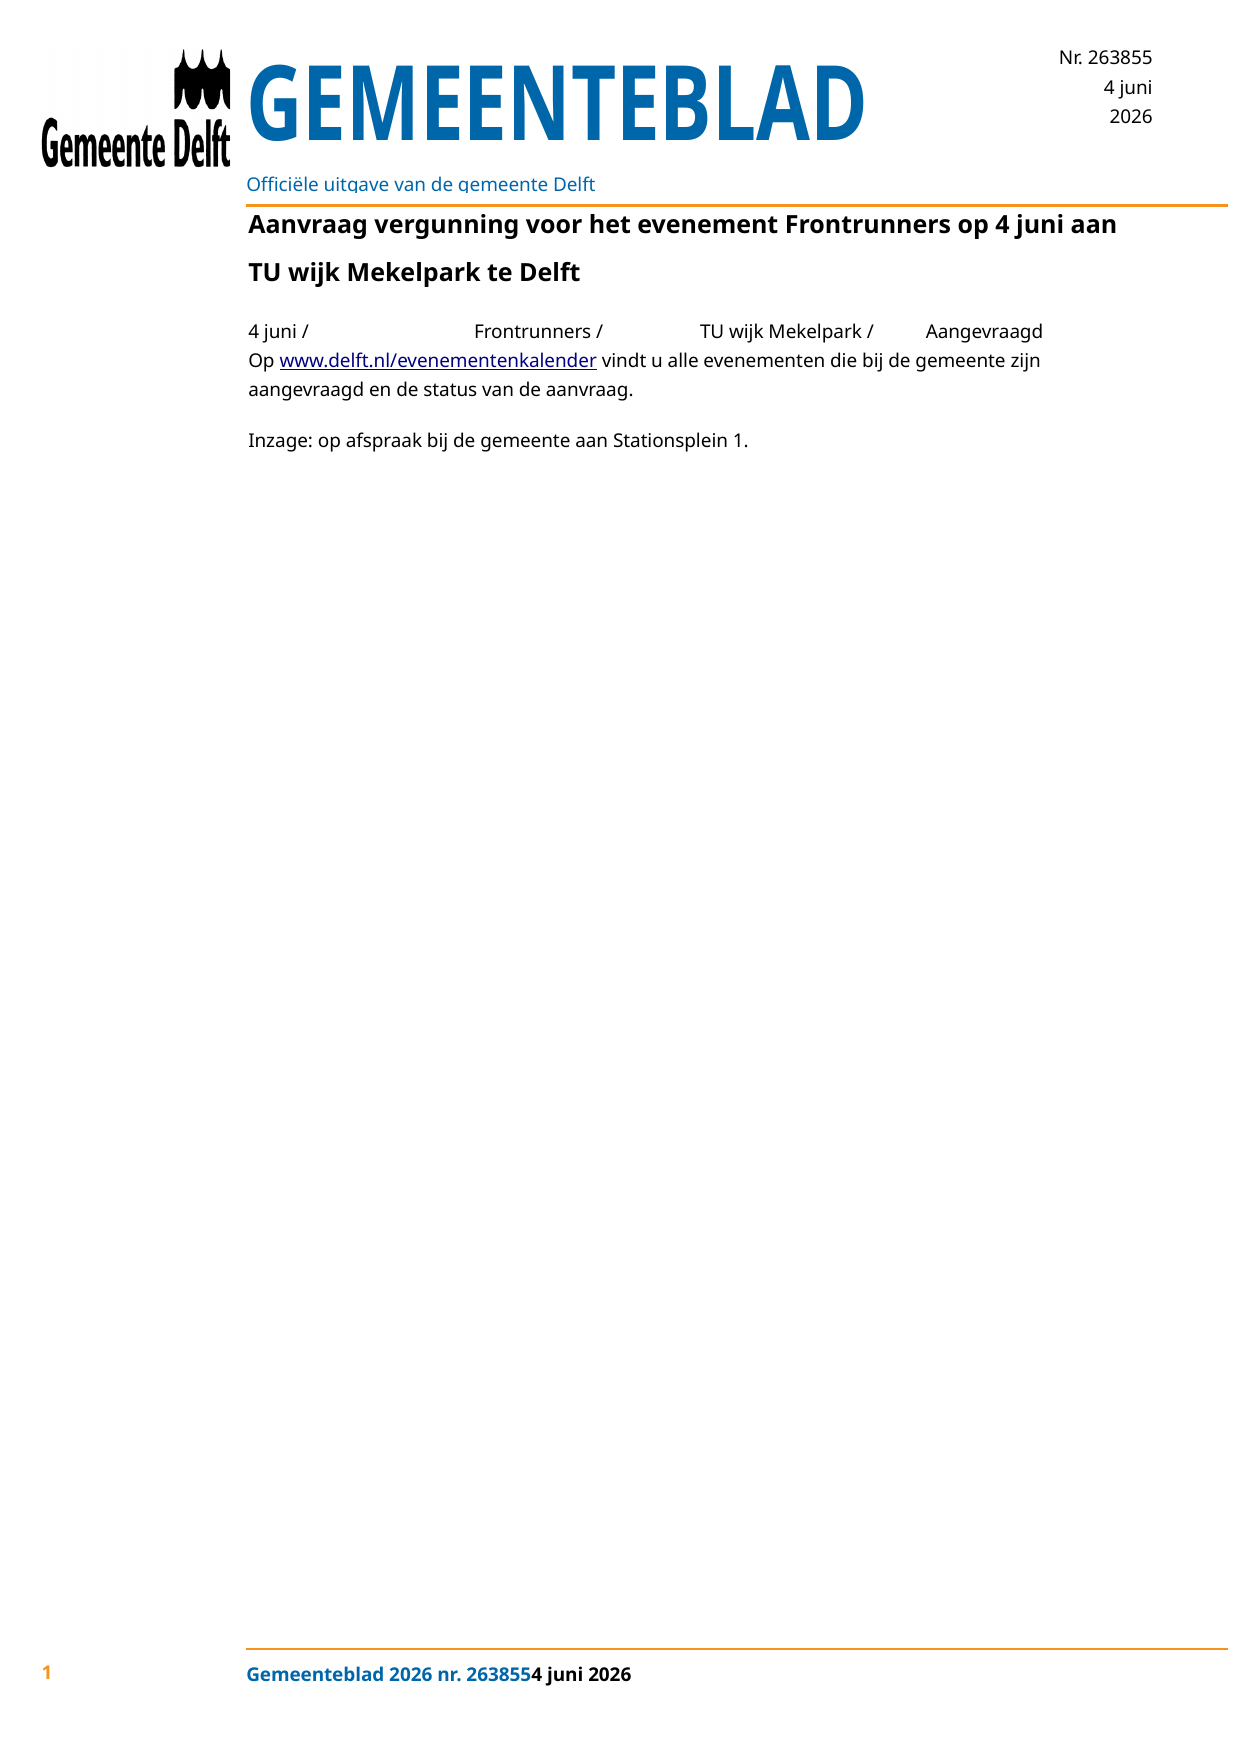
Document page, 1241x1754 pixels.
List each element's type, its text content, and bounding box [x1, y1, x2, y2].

text Aanvraag vergunning voor het evenement Frontrunners op 4 juni aan TU wijk Mekelpark te Delft [248, 207, 1152, 288]
table_header Aangevraagd [926, 318, 1152, 344]
table_header TU wijk Mekelpark / [700, 318, 926, 344]
text Op www.delft.nl/evenementenkalender vindt u alle evenementen die bij de gemeente zijn aangevraagd en de status van de aanvraag. [248, 347, 1152, 402]
table_header Frontrunners / [474, 318, 700, 344]
table_header 4 juni / [248, 318, 474, 344]
text Inzage: op afspraak bij de gemeente aan Stationsplein 1. [248, 427, 1152, 453]
picture [41, 47, 231, 172]
